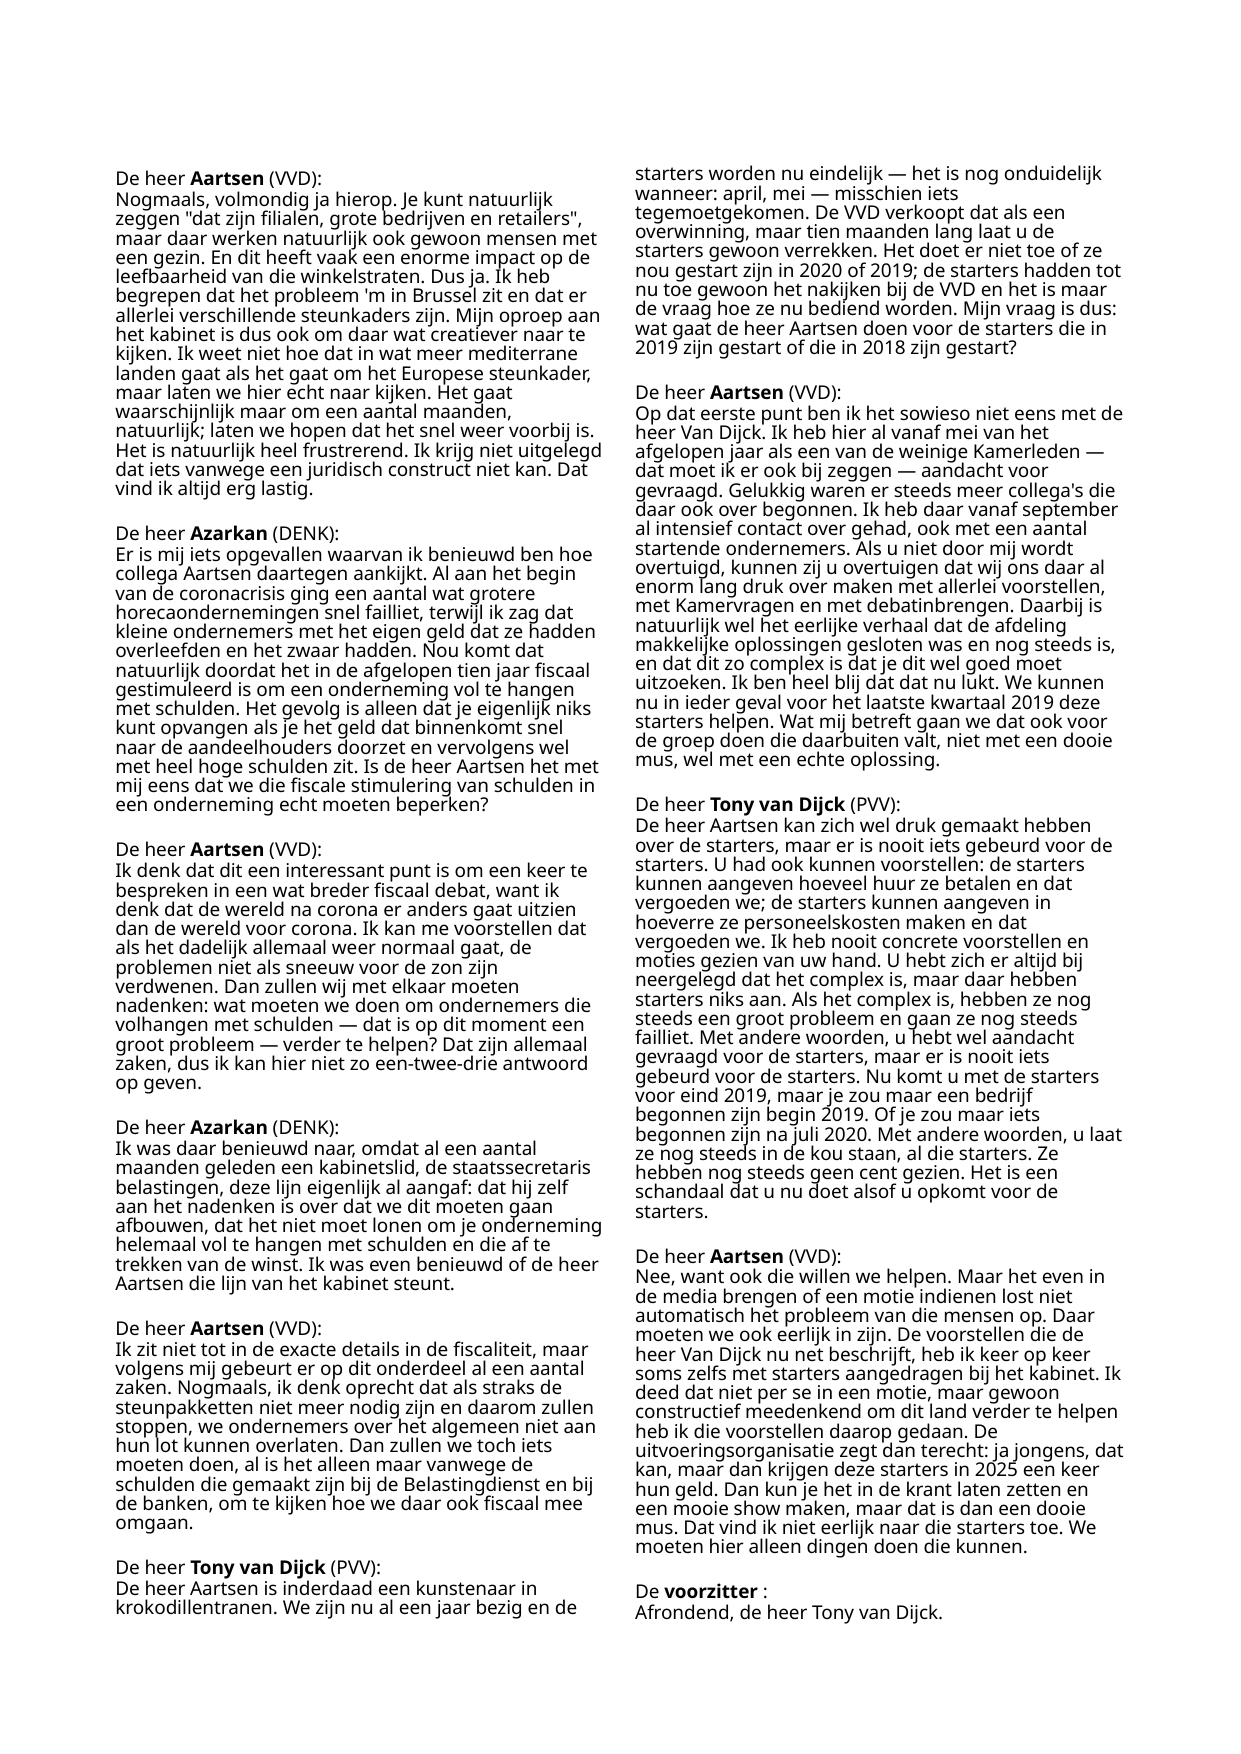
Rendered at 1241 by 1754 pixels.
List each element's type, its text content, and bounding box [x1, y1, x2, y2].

text De heer Tony van Dijck (PVV): [115, 1554, 605, 1580]
text Er is mij iets opgevallen waarvan ik benieuwd ben hoe collega Aartsen daartegen aankijkt. Al aan het begin van de coronacrisis ging een aantal wat grotere horecaondernemingen snel failliet, terwijl ik zag dat kleine ondernemers met het eigen geld dat ze hadden overleefden en het zwaar hadden. Nou komt dat natuurlijk doordat het in de afgelopen tien jaar fiscaal gestimuleerd is om een onderneming vol te hangen met schulden. Het gevolg is alleen dat je eigenlijk niks kunt opvangen als je het geld dat binnenkomt snel naar de aandeelhouders doorzet en vervolgens wel met heel hoge schulden zit. Is de heer Aartsen het met mij eens dat we die fiscale stimulering van schulden in een onderneming echt moeten beperken? [115, 546, 605, 816]
text De voorzitter : [635, 1578, 1125, 1604]
text Op dat eerste punt ben ik het sowieso niet eens met de heer Van Dijck. Ik heb hier al vanaf mei van het afgelopen jaar als een van de weinige Kamerleden — dat moet ik er ook bij zeggen — aandacht voor gevraagd. Gelukkig waren er steeds meer collega's die daar ook over begonnen. Ik heb daar vanaf september al intensief contact over gehad, ook met een aantal startende ondernemers. Als u niet door mij wordt overtuigd, kunnen zij u overtuigen dat wij ons daar al enorm lang druk over maken met allerlei voorstellen, met Kamervragen en met debatinbrengen. Daarbij is natuurlijk wel het eerlijke verhaal dat de afdeling makkelijke oplossingen gesloten was en nog steeds is, en dat dit zo complex is dat je dit wel goed moet uitzoeken. Ik ben heel blij dat dat nu lukt. We kunnen nu in ieder geval voor het laatste kwartaal 2019 deze starters helpen. Wat mij betreft gaan we dat ook voor de groep doen die daarbuiten valt, niet met een dooie mus, wel met een echte oplossing. [635, 404, 1125, 771]
text De heer Aartsen (VVD): [635, 379, 1125, 404]
text De heer Aartsen (VVD): [115, 165, 605, 191]
text De heer Aartsen (VVD): [635, 1243, 1125, 1268]
text Nogmaals, volmondig ja hierop. Je kunt natuurlijk zeggen "dat zijn filialen, grote bedrijven en retailers", maar daar werken natuurlijk ook gewoon mensen met een gezin. En dit heeft vaak een enorme impact op de leefbaarheid van die winkelstraten. Dus ja. Ik heb begrepen dat het probleem 'm in Brussel zit en dat er allerlei verschillende steunkaders zijn. Mijn oproep aan het kabinet is dus ook om daar wat creatiever naar te kijken. Ik weet niet hoe dat in wat meer mediterrane landen gaat als het gaat om het Europese steunkader, maar laten we hier echt naar kijken. Het gaat waarschijnlijk maar om een aantal maanden, natuurlijk; laten we hopen dat het snel weer voorbij is. Het is natuurlijk heel frustrerend. Ik krijg niet uitgelegd dat iets vanwege een juridisch construct niet kan. Dat vind ik altijd erg lastig. [115, 191, 605, 499]
text De heer Aartsen (VVD): [115, 1315, 605, 1341]
text De heer Aartsen kan zich wel druk gemaakt hebben over de starters, maar er is nooit iets gebeurd voor de starters. U had ook kunnen voorstellen: de starters kunnen aangeven hoeveel huur ze betalen en dat vergoeden we; de starters kunnen aangeven in hoeverre ze personeelskosten maken en dat vergoeden we. Ik heb nooit concrete voorstellen en moties gezien van uw hand. U hebt zich er altijd bij neergelegd dat het complex is, maar daar hebben starters niks aan. Als het complex is, hebben ze nog steeds een groot probleem en gaan ze nog steeds failliet. Met andere woorden, u hebt wel aandacht gevraagd voor de starters, maar er is nooit iets gebeurd voor de starters. Nu komt u met de starters voor eind 2019, maar je zou maar een bedrijf begonnen zijn begin 2019. Of je zou maar iets begonnen zijn na juli 2020. Met andere woorden, u laat ze nog steeds in de kou staan, al die starters. Ze hebben nog steeds geen cent gezien. Het is een schandaal dat u nu doet alsof u opkomt voor de starters. [635, 817, 1125, 1222]
text De heer Azarkan (DENK): [115, 520, 605, 546]
text Ik zit niet tot in de exacte details in de fiscaliteit, maar volgens mij gebeurt er op dit onderdeel al een aantal zaken. Nogmaals, ik denk oprecht dat als straks de steunpakketten niet meer nodig zijn en daarom zullen stoppen, we ondernemers over het algemeen niet aan hun lot kunnen overlaten. Dan zullen we toch iets moeten doen, al is het alleen maar vanwege de schulden die gemaakt zijn bij de Belastingdienst en bij de banken, om te kijken hoe we daar ook fiscaal mee omgaan. [115, 1341, 605, 1533]
text Afrondend, de heer Tony van Dijck. [635, 1604, 1125, 1623]
text De heer Azarkan (DENK): [115, 1114, 605, 1140]
text Ik was daar benieuwd naar, omdat al een aantal maanden geleden een kabinetslid, de staatssecretaris belastingen, deze lijn eigenlijk al aangaf: dat hij zelf aan het nadenken is over dat we dit moeten gaan afbouwen, dat het niet moet lonen om je onderneming helemaal vol te hangen met schulden en die af te trekken van de winst. Ik was even benieuwd of de heer Aartsen die lijn van het kabinet steunt. [115, 1140, 605, 1294]
text De heer Aartsen is inderdaad een kunstenaar in krokodillentranen. We zijn nu al een jaar bezig en de [115, 1580, 605, 1619]
text Nee, want ook die willen we helpen. Maar het even in de media brengen of een motie indienen lost niet automatisch het probleem van die mensen op. Daar moeten we ook eerlijk in zijn. De voorstellen die de heer Van Dijck nu net beschrijft, heb ik keer op keer soms zelfs met starters aangedragen bij het kabinet. Ik deed dat niet per se in een motie, maar gewoon constructief meedenkend om dit land verder te helpen heb ik die voorstellen daarop gedaan. De uitvoeringsorganisatie zegt dan terecht: ja jongens, dat kan, maar dan krijgen deze starters in 2025 een keer hun geld. Dan kun je het in de krant laten zetten en een mooie show maken, maar dat is dan een dooie mus. Dat vind ik niet eerlijk naar die starters toe. We moeten hier alleen dingen doen die kunnen. [635, 1268, 1125, 1558]
text De heer Tony van Dijck (PVV): [635, 792, 1125, 817]
text De heer Aartsen (VVD): [115, 837, 605, 862]
text starters worden nu eindelijk — het is nog onduidelijk wanneer: april, mei — misschien iets tegemoetgekomen. De VVD verkoopt dat als een overwinning, maar tien maanden lang laat u de starters gewoon verrekken. Het doet er niet toe of ze nou gestart zijn in 2020 of 2019; de starters hadden tot nu toe gewoon het nakijken bij de VVD en het is maar de vraag hoe ze nu bediend worden. Mijn vraag is dus: wat gaat de heer Aartsen doen voor de starters die in 2019 zijn gestart of die in 2018 zijn gestart? [635, 165, 1125, 358]
text Ik denk dat dit een interessant punt is om een keer te bespreken in een wat breder fiscaal debat, want ik denk dat de wereld na corona er anders gaat uitzien dan de wereld voor corona. Ik kan me voorstellen dat als het dadelijk allemaal weer normaal gaat, de problemen niet als sneeuw voor de zon zijn verdwenen. Dan zullen wij met elkaar moeten nadenken: wat moeten we doen om ondernemers die volhangen met schulden — dat is op dit moment een groot probleem — verder te helpen? Dat zijn allemaal zaken, dus ik kan hier niet zo een-twee-drie antwoord op geven. [115, 862, 605, 1093]
